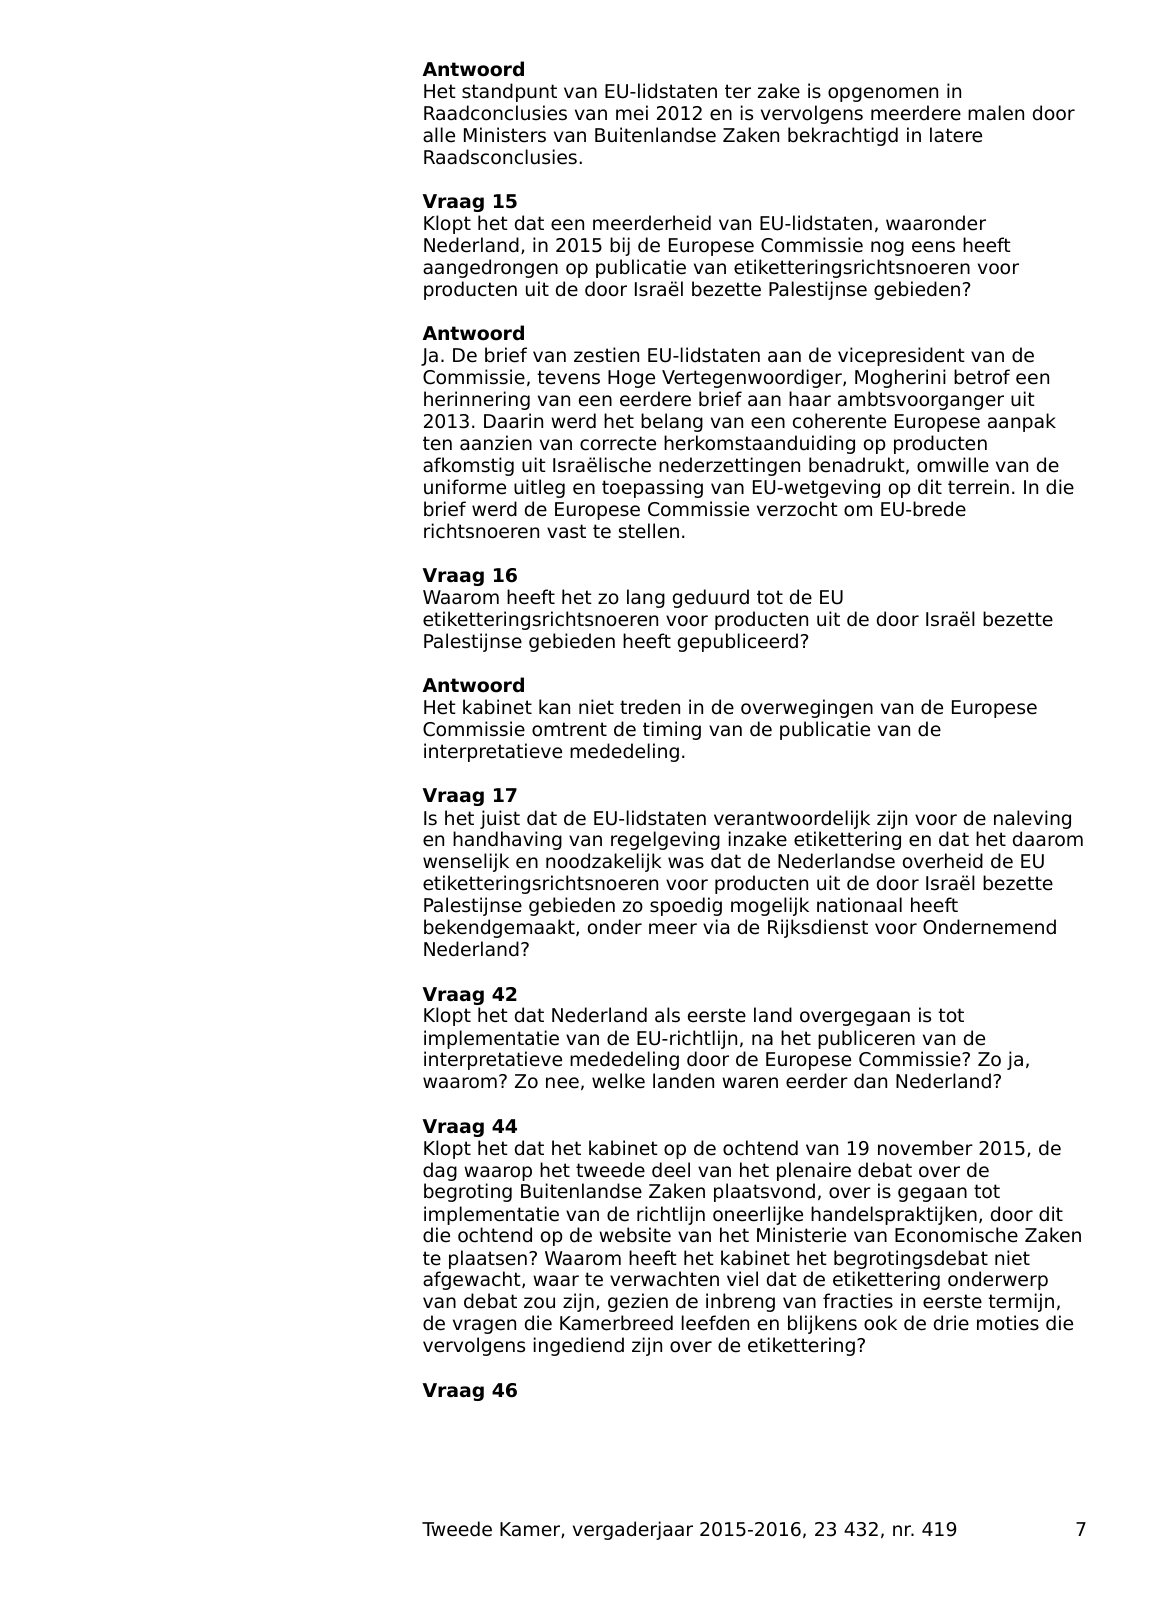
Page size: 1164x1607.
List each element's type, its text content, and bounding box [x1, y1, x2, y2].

text Vraag 42 [422, 983, 1087, 1005]
text Klopt het dat het kabinet op de ochtend van 19 november 2015, de dag waarop het tweede deel van het plenaire debat over de begroting Buitenlandse Zaken plaatsvond, over is gegaan tot implementatie van de richtlijn oneerlijke handelspraktijken, door dit die ochtend op de website van het Ministerie van Economische Zaken te plaatsen? Waarom heeft het kabinet het begrotingsdebat niet afgewacht, waar te verwachten viel dat de etikettering onderwerp van debat zou zijn, gezien de inbreng van fracties in eerste termijn, de vragen die Kamerbreed leefden en blijkens ook de drie moties die vervolgens ingediend zijn over de etikettering? [422, 1137, 1087, 1357]
text Het kabinet kan niet treden in de overwegingen van de Europese Commissie omtrent de timing van de publicatie van de interpretatieve mededeling. [422, 697, 1087, 763]
text Is het juist dat de EU-lidstaten verantwoordelijk zijn voor de naleving en handhaving van regelgeving inzake etikettering en dat het daarom wenselijk en noodzakelijk was dat de Nederlandse overheid de EU etiketteringsrichtsnoeren voor producten uit de door Israël bezette Palestijnse gebieden zo spoedig mogelijk nationaal heeft bekendgemaakt, onder meer via de Rijksdienst voor Ondernemend Nederland? [422, 807, 1087, 961]
text Vraag 17 [422, 785, 1087, 807]
text Antwoord [422, 323, 1087, 345]
text Vraag 44 [422, 1116, 1087, 1137]
text Vraag 15 [422, 191, 1087, 213]
text Klopt het dat Nederland als eerste land overgegaan is tot implementatie van de EU-richtlijn, na het publiceren van de interpretatieve mededeling door de Europese Commissie? Zo ja, waarom? Zo nee, welke landen waren eerder dan Nederland? [422, 1005, 1087, 1093]
text Antwoord [422, 59, 1087, 81]
text Vraag 16 [422, 565, 1087, 587]
text Klopt het dat een meerderheid van EU-lidstaten, waaronder Nederland, in 2015 bij de Europese Commissie nog eens heeft aangedrongen op publicatie van etiketteringsrichtsnoeren voor producten uit de door Israël bezette Palestijnse gebieden? [422, 213, 1087, 301]
text Waarom heeft het zo lang geduurd tot de EU etiketteringsrichtsnoeren voor producten uit de door Israël bezette Palestijnse gebieden heeft gepubliceerd? [422, 587, 1087, 653]
text Vraag 46 [422, 1379, 1087, 1401]
text Ja. De brief van zestien EU-lidstaten aan de vicepresident van de Commissie, tevens Hoge Vertegenwoordiger, Mogherini betrof een herinnering van een eerdere brief aan haar ambtsvoorganger uit 2013. Daarin werd het belang van een coherente Europese aanpak ten aanzien van correcte herkomstaanduiding op producten afkomstig uit Israëlische nederzettingen benadrukt, omwille van de uniforme uitleg en toepassing van EU-wetgeving op dit terrein. In die brief werd de Europese Commissie verzocht om EU-brede richtsnoeren vast te stellen. [422, 345, 1087, 543]
text Het standpunt van EU-lidstaten ter zake is opgenomen in Raadconclusies van mei 2012 en is vervolgens meerdere malen door alle Ministers van Buitenlandse Zaken bekrachtigd in latere Raadsconclusies. [422, 81, 1087, 169]
text Antwoord [422, 675, 1087, 697]
